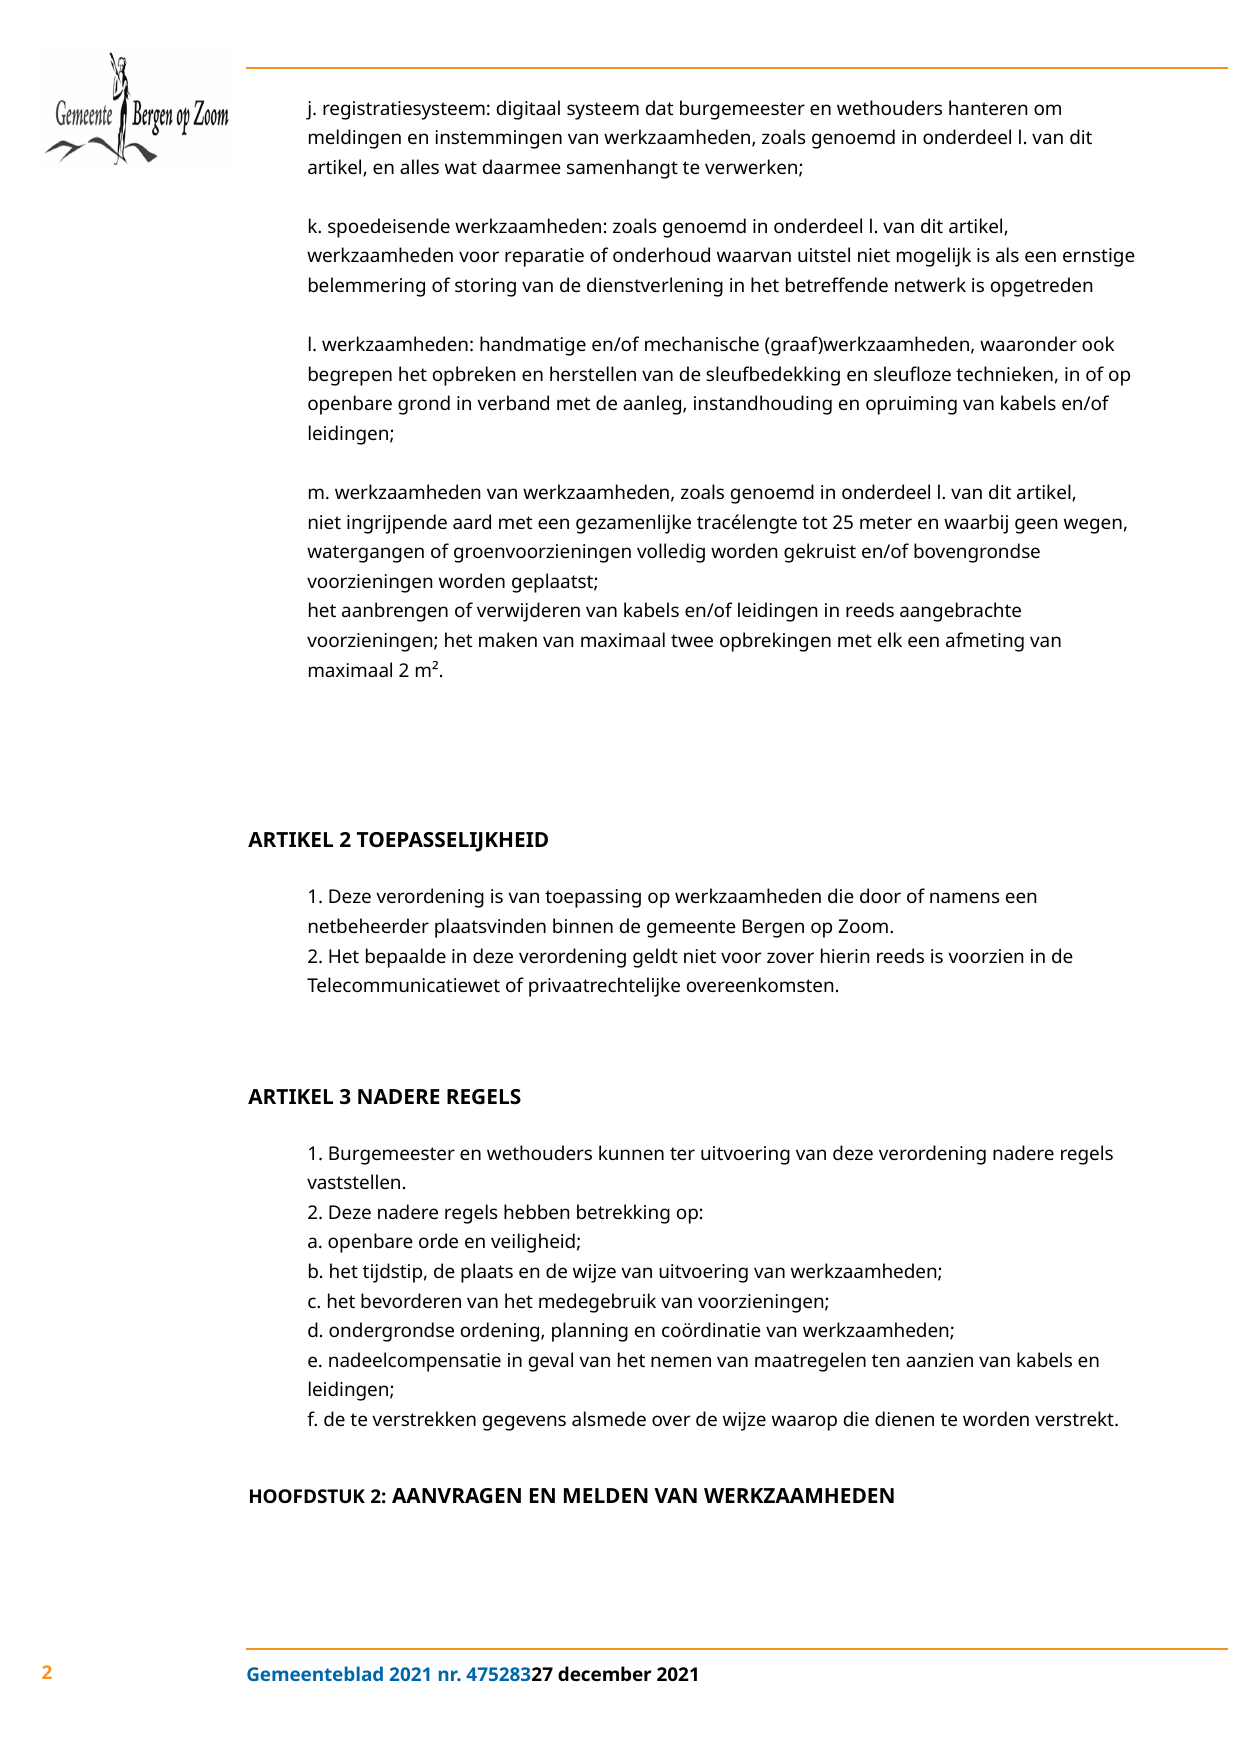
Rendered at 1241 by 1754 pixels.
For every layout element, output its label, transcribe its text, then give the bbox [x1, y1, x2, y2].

list 2. Deze nadere regels hebben betrekking op: [248, 1199, 1152, 1225]
list 2. Het bepaalde in deze verordening geldt niet voor zover hierin reeds is voorzien in de Telecommunicatiewet of privaatrechtelijke overeenkomsten. [248, 943, 1152, 998]
text HOOFDSTUK 2: AANVRAGEN EN MELDEN VAN WERKZAAMHEDEN [248, 1481, 1152, 1510]
list c. het bevorderen van het medegebruik van voorzieningen; [248, 1288, 1152, 1314]
list k. spoedeisende werkzaamheden: zoals genoemd in onderdeel l. van dit artikel, [248, 213, 1152, 239]
picture [41, 47, 231, 172]
list werkzaamheden voor reparatie of onderhoud waarvan uitstel niet mogelijk is als een ernstige belemmering of storing van de dienstverlening in het betreffende netwerk is opgetreden [248, 243, 1152, 298]
list m. werkzaamheden van werkzaamheden, zoals genoemd in onderdeel l. van dit artikel, [248, 479, 1152, 505]
list b. het tijdstip, de plaats en de wijze van uitvoering van werkzaamheden; [248, 1258, 1152, 1284]
list d. ondergrondse ordening, planning en coördinatie van werkzaamheden; [248, 1317, 1152, 1343]
list l. werkzaamheden: handmatige en/of mechanische (graaf)werkzaamheden, waaronder ook begrepen het opbreken en herstellen van de sleufbedekking en sleufloze technieken, in of op openbare grond in verband met de aanleg, instandhouding en opruiming van kabels en/of leidingen; [248, 331, 1152, 446]
text ARTIKEL 3 NADERE REGELS [248, 1082, 1152, 1110]
list f. de te verstrekken gegevens alsmede over de wijze waarop die dienen te worden verstrekt. [248, 1406, 1152, 1432]
text ARTIKEL 2 TOEPASSELIJKHEID [248, 826, 1152, 854]
list het aanbrengen of verwijderen van kabels en/of leidingen in reeds aangebrachte voorzieningen; het maken van maximaal twee opbrekingen met elk een afmeting van maximaal 2 m². [248, 598, 1152, 683]
list 1. Burgemeester en wethouders kunnen ter uitvoering van deze verordening nadere regels vaststellen. [248, 1140, 1152, 1195]
list e. nadeelcompensatie in geval van het nemen van maatregelen ten aanzien van kabels en leidingen; [248, 1347, 1152, 1402]
list j. registratiesysteem: digitaal systeem dat burgemeester en wethouders hanteren om meldingen en instemmingen van werkzaamheden, zoals genoemd in onderdeel l. van dit artikel, en alles wat daarmee samenhangt te verwerken; [248, 95, 1152, 180]
list niet ingrijpende aard met een gezamenlijke tracélengte tot 25 meter en waarbij geen wegen, watergangen of groenvoorzieningen volledig worden gekruist en/of bovengrondse voorzieningen worden geplaatst; [248, 509, 1152, 594]
list a. openbare orde en veiligheid; [248, 1229, 1152, 1254]
list 1. Deze verordening is van toepassing op werkzaamheden die door of namens een netbeheerder plaatsvinden binnen de gemeente Bergen op Zoom. [248, 884, 1152, 939]
